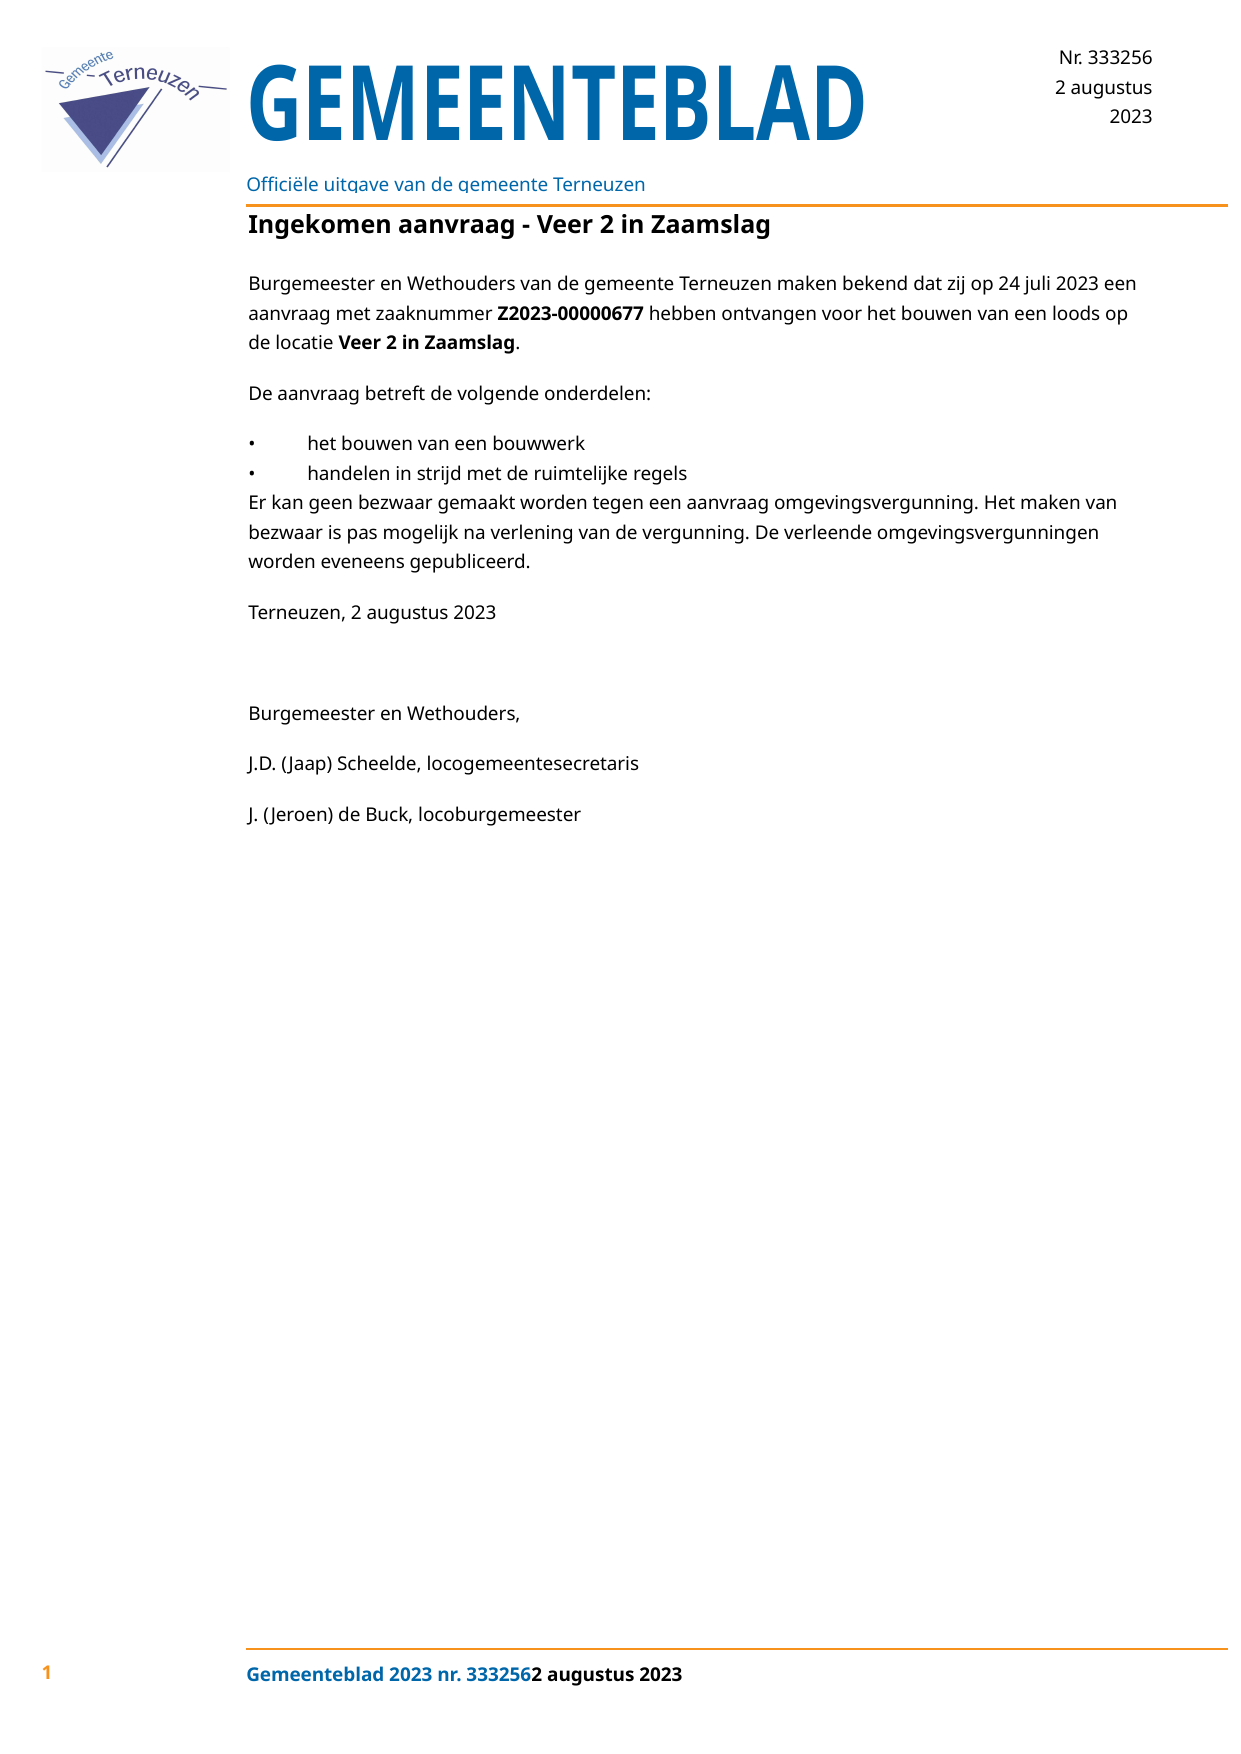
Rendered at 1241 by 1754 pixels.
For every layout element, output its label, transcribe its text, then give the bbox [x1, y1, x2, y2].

list het bouwen van een bouwwerk [248, 430, 1152, 456]
picture [41, 47, 231, 172]
text Ingekomen aanvraag - Veer 2 in Zaamslag [248, 207, 1152, 241]
list handelen in strijd met de ruimtelijke regels [248, 460, 1152, 486]
text J.D. (Jaap) Scheelde, locogemeentesecretaris [248, 750, 1152, 776]
text Terneuzen, 2 augustus 2023 [248, 599, 1152, 625]
text Burgemeester en Wethouders van de gemeente Terneuzen maken bekend dat zij op 24 juli 2023 een aanvraag met zaaknummer Z2023-00000677 hebben ontvangen voor het bouwen van een loods op de locatie Veer 2 in Zaamslag. [248, 270, 1152, 355]
text Burgemeester en Wethouders, [248, 700, 1152, 726]
text De aanvraag betreft de volgende onderdelen: [248, 380, 1152, 406]
text Er kan geen bezwaar gemaakt worden tegen een aanvraag omgevingsvergunning. Het maken van bezwaar is pas mogelijk na verlening van de vergunning. De verleende omgevingsvergunningen worden eveneens gepubliceerd. [248, 489, 1152, 574]
text J. (Jeroen) de Buck, locoburgemeester [248, 801, 1152, 826]
